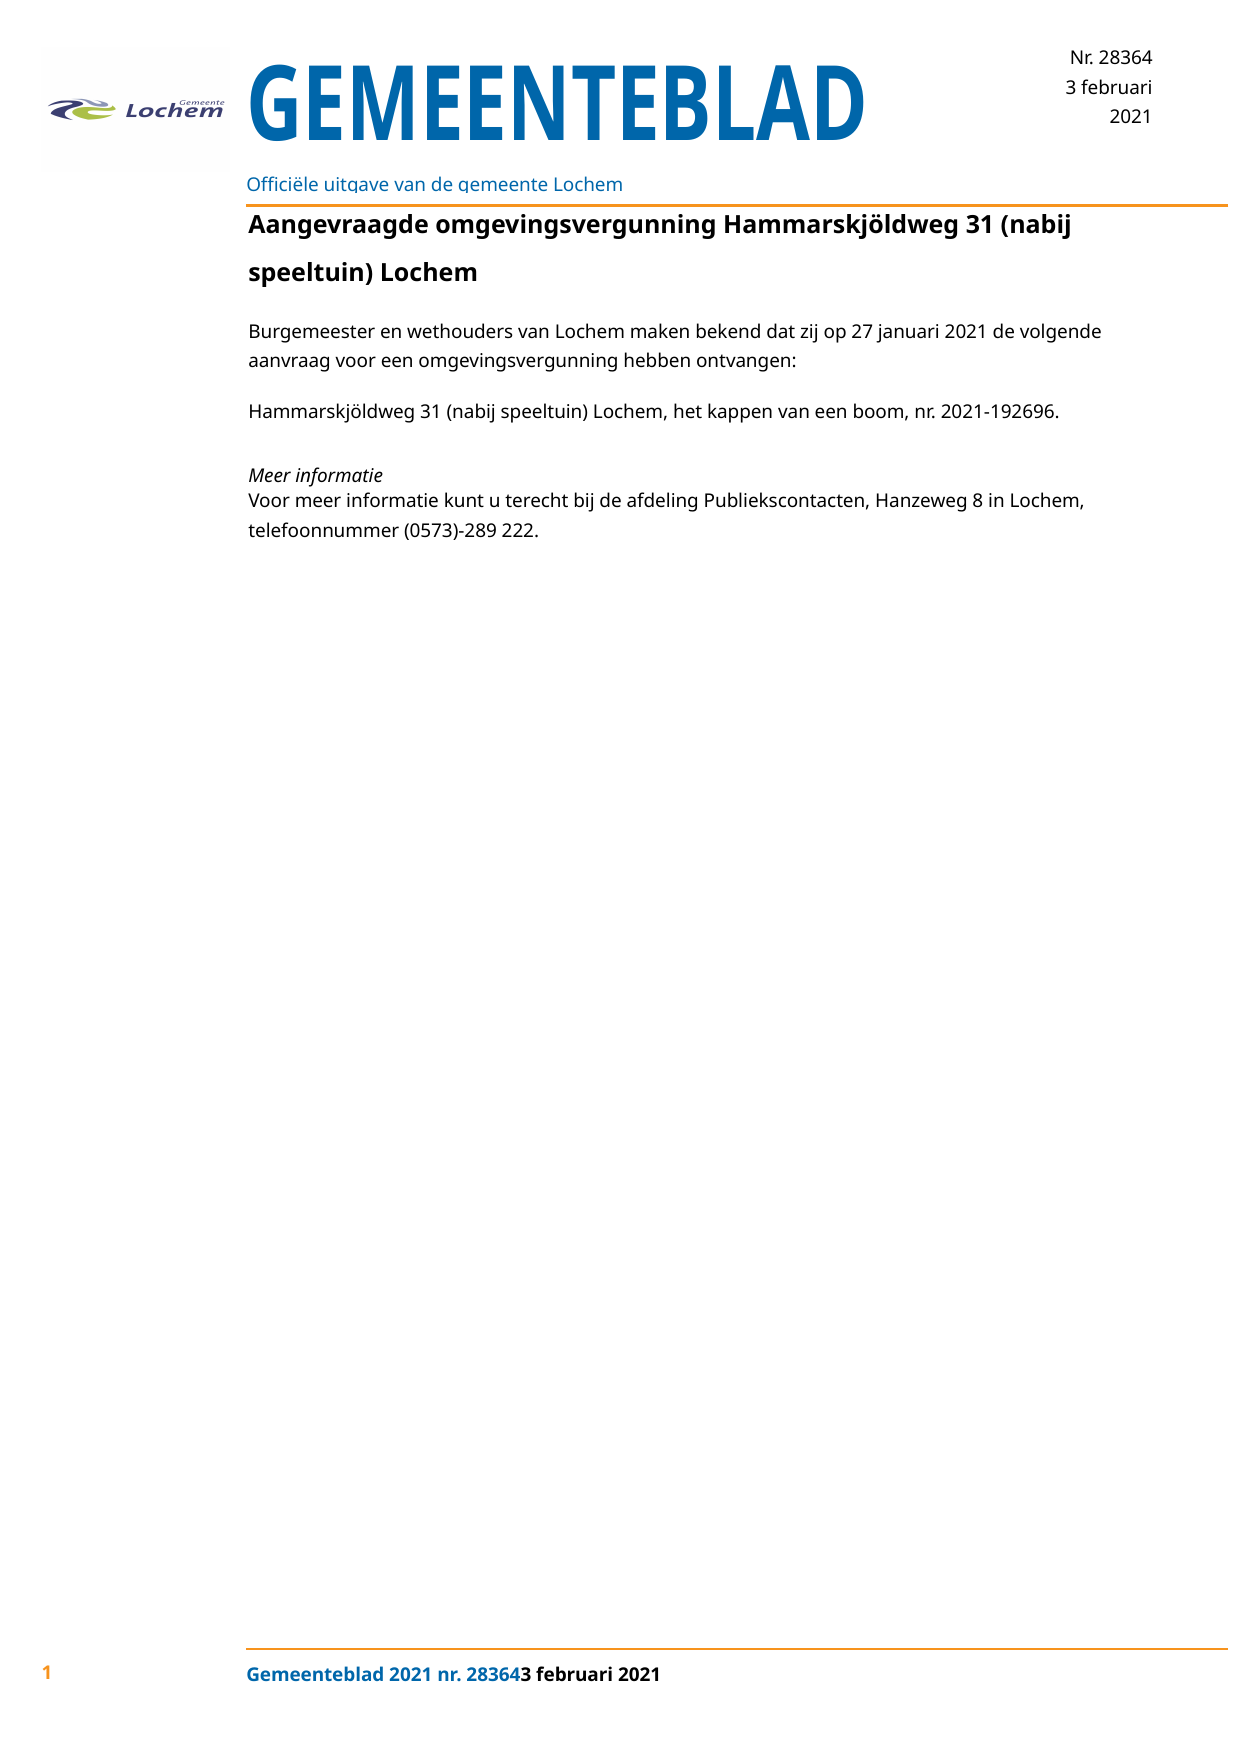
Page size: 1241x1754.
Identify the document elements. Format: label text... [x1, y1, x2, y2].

picture [41, 47, 231, 172]
text Aangevraagde omgevingsvergunning Hammarskjöldweg 31 (nabij speeltuin) Lochem [248, 207, 1152, 288]
text Voor meer informatie kunt u terecht bij de afdeling Publiekscontacten, Hanzeweg 8 in Lochem, telefoonnummer (0573)-289 222. [248, 488, 1152, 543]
text Hammarskjöldweg 31 (nabij speeltuin) Lochem, het kappen van een boom, nr. 2021-192696. [248, 398, 1152, 424]
text Meer informatie [248, 462, 1152, 488]
text Burgemeester en wethouders van Lochem maken bekend dat zij op 27 januari 2021 de volgende aanvraag voor een omgevingsvergunning hebben ontvangen: [248, 318, 1152, 373]
